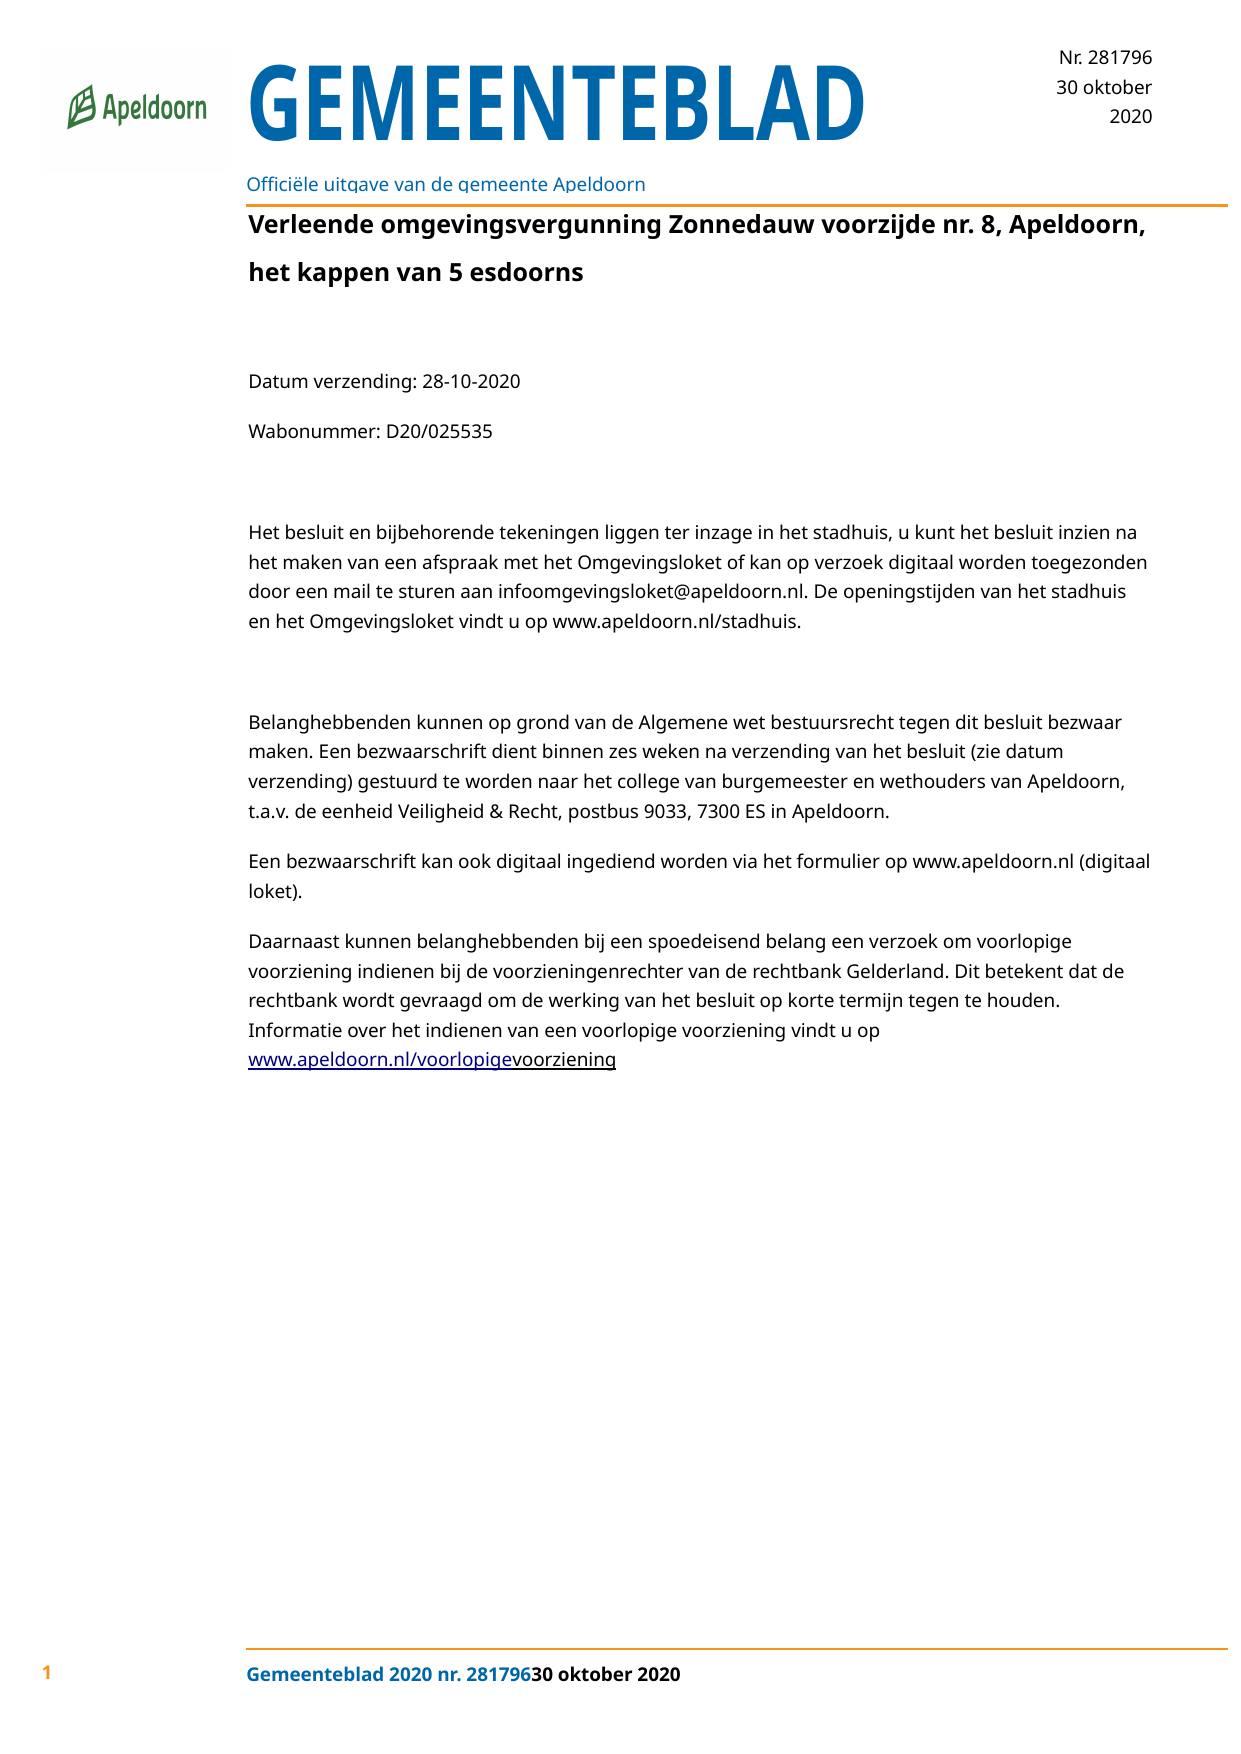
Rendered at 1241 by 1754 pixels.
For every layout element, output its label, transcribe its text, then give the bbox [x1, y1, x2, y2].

text Verleende omgevingsvergunning Zonnedauw voorzijde nr. 8, Apeldoorn, het kappen van 5 esdoorns [248, 207, 1152, 288]
text Het besluit en bijbehorende tekeningen liggen ter inzage in het stadhuis, u kunt het besluit inzien na het maken van een afspraak met het Omgevingsloket of kan op verzoek digitaal worden toegezonden door een mail te sturen aan infoomgevingsloket@apeldoorn.nl. De openingstijden van het stadhuis en het Omgevingsloket vindt u op www.apeldoorn.nl/stadhuis. [248, 519, 1152, 634]
text Datum verzending: 28-10-2020 [248, 368, 1152, 394]
text Daarnaast kunnen belanghebbenden bij een spoedeisend belang een verzoek om voorlopige voorziening indienen bij de voorzieningenrechter van de rechtbank Gelderland. Dit betekent dat de rechtbank wordt gevraagd om de werking van het besluit op korte termijn tegen te houden. Informatie over het indienen van een voorlopige voorziening vindt u op www.apeldoorn.nl/voorlopigevoorziening [248, 928, 1152, 1072]
text Wabonummer: D20/025535 [248, 419, 1152, 444]
text Een bezwaarschrift kan ook digitaal ingediend worden via het formulier op www.apeldoorn.nl (digitaal loket). [248, 848, 1152, 904]
text Belanghebbenden kunnen op grond van de Algemene wet bestuursrecht tegen dit besluit bezwaar maken. Een bezwaarschrift dient binnen zes weken na verzending van het besluit (zie datum verzending) gestuurd te worden naar het college van burgemeester en wethouders van Apeldoorn, t.a.v. de eenheid Veiligheid & Recht, postbus 9033, 7300 ES in Apeldoorn. [248, 709, 1152, 824]
picture [41, 47, 231, 172]
